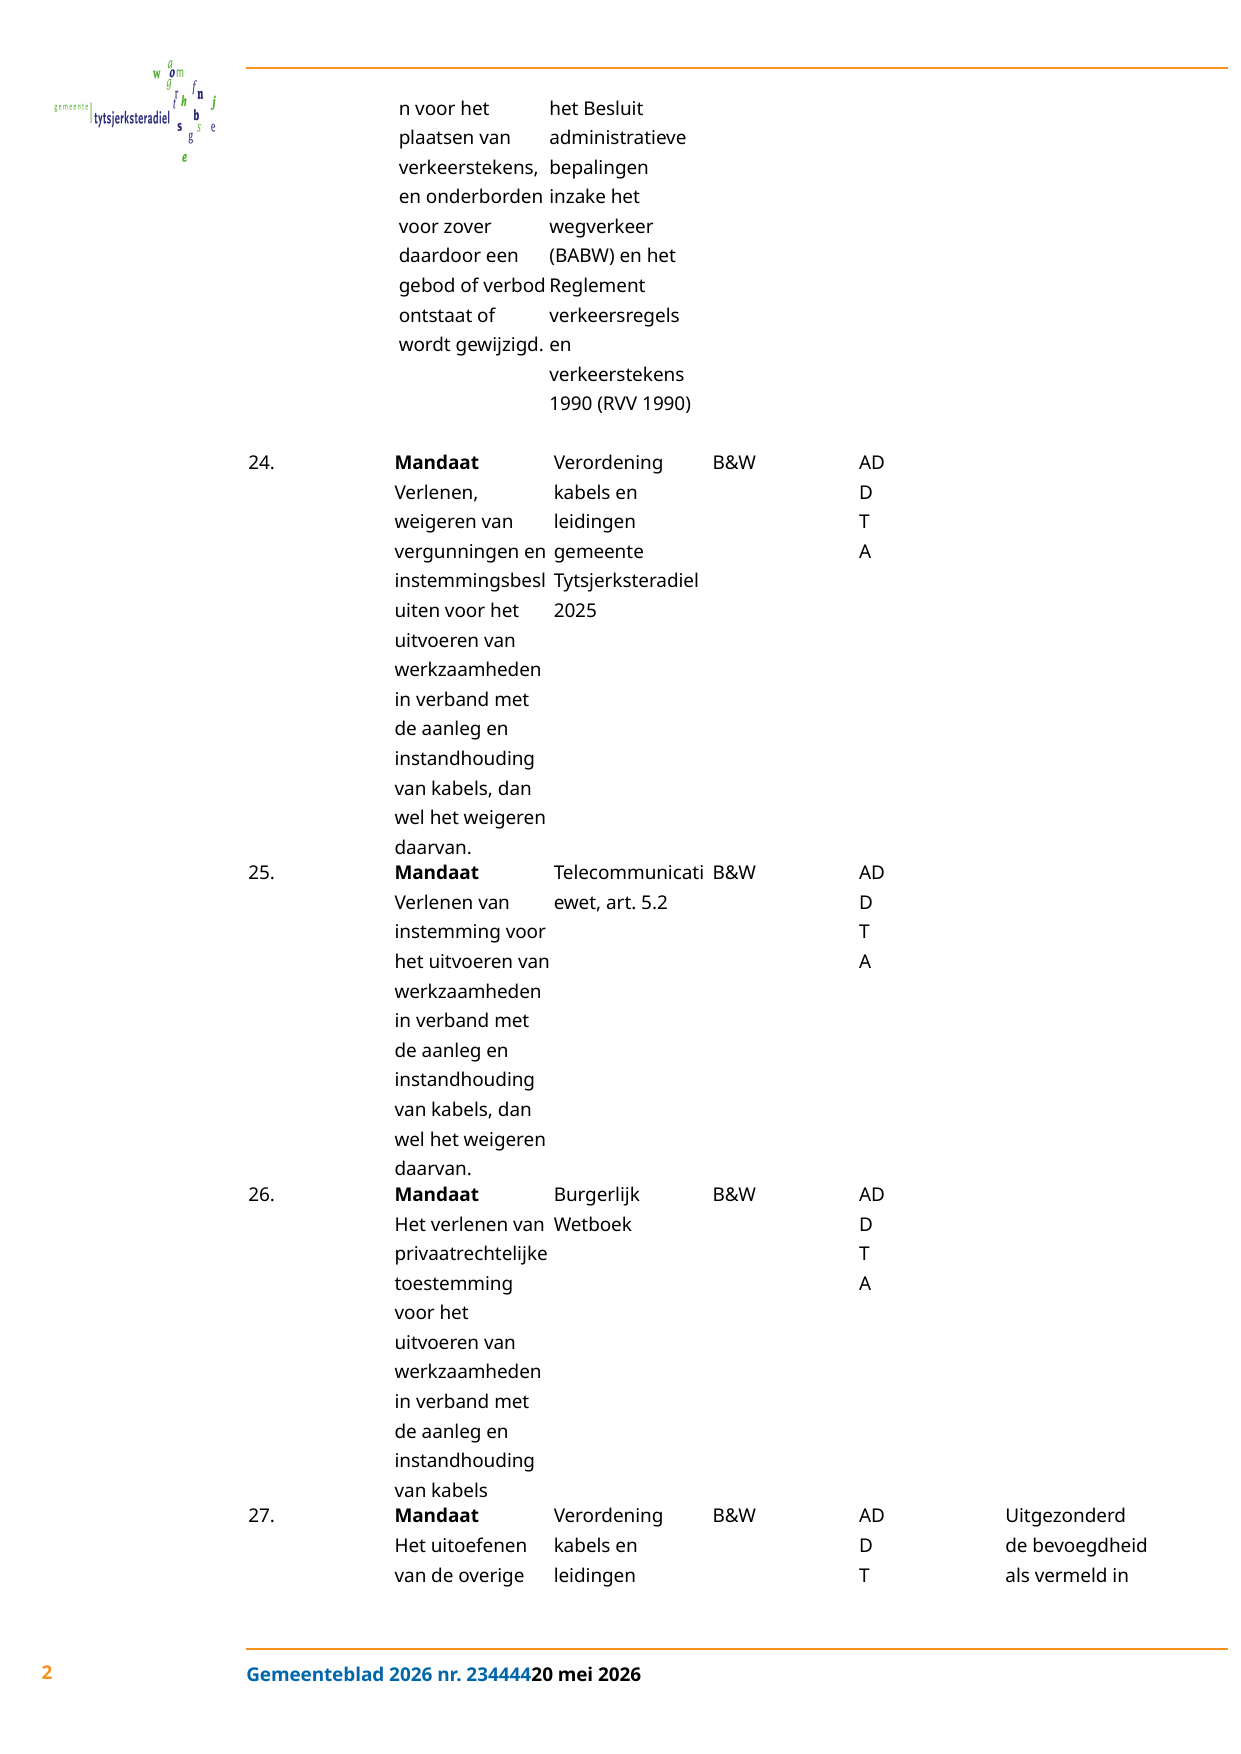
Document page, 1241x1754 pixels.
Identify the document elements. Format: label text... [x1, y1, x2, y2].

table_cell AD D T A [859, 860, 1005, 1181]
table_cell 26. [248, 1181, 394, 1503]
table_cell Burgerlijk Wetboek [554, 1181, 712, 1503]
table_cell Mandaat Het uitoefenen van de overige [394, 1503, 553, 1588]
table_cell Verordening kabels en leidingen [554, 1503, 712, 1588]
table_header Mandaat Verlenen, weigeren van vergunningen en instemmingsbesluiten voor het uitvoeren van werkzaamheden in verband met de aanleg en instandhouding van kabels, dan wel het weigeren daarvan. [394, 449, 553, 859]
table_header Verordening kabels en leidingen gemeente Tytsjerksteradiel 2025 [554, 449, 712, 859]
table_header [248, 95, 398, 416]
table_header [1005, 449, 1152, 859]
table_cell 27. [248, 1503, 394, 1588]
table_header 24. [248, 449, 394, 859]
table_cell [1005, 860, 1152, 1181]
table_header het Besluit administratieve bepalingen inzake het wegverkeer (BABW) en het Reglement verkeersregels en verkeerstekens 1990 (RVV 1990) [549, 95, 700, 416]
table_cell Uitgezonderd de bevoegdheid als vermeld in [1005, 1503, 1152, 1588]
table_cell 25. [248, 860, 394, 1181]
table_cell Mandaat Het verlenen van privaatrechtelijke toestemming voor het uitvoeren van werkzaamheden in verband met de aanleg en instandhouding van kabels [394, 1181, 553, 1503]
table_cell AD D T A [859, 1181, 1005, 1503]
table_cell B&W [713, 1503, 859, 1588]
table_cell Mandaat Verlenen van instemming voor het uitvoeren van werkzaamheden in verband met de aanleg en instandhouding van kabels, dan wel het weigeren daarvan. [394, 860, 553, 1181]
picture [41, 47, 231, 172]
table_cell B&W [713, 860, 859, 1181]
table_header [700, 95, 850, 416]
table_header B&W [713, 449, 859, 859]
table_cell [1005, 1181, 1152, 1503]
table_cell AD D T [859, 1503, 1005, 1588]
table_header [850, 95, 1001, 416]
table_header AD D T A [859, 449, 1005, 859]
table_header n voor het plaatsen van verkeerstekens, en onderborden voor zover daardoor een gebod of verbod ontstaat of wordt gewijzigd. [399, 95, 549, 416]
table_cell B&W [713, 1181, 859, 1503]
table_cell Telecommunicatiewet, art. 5.2 [554, 860, 712, 1181]
table_header [1001, 95, 1152, 416]
